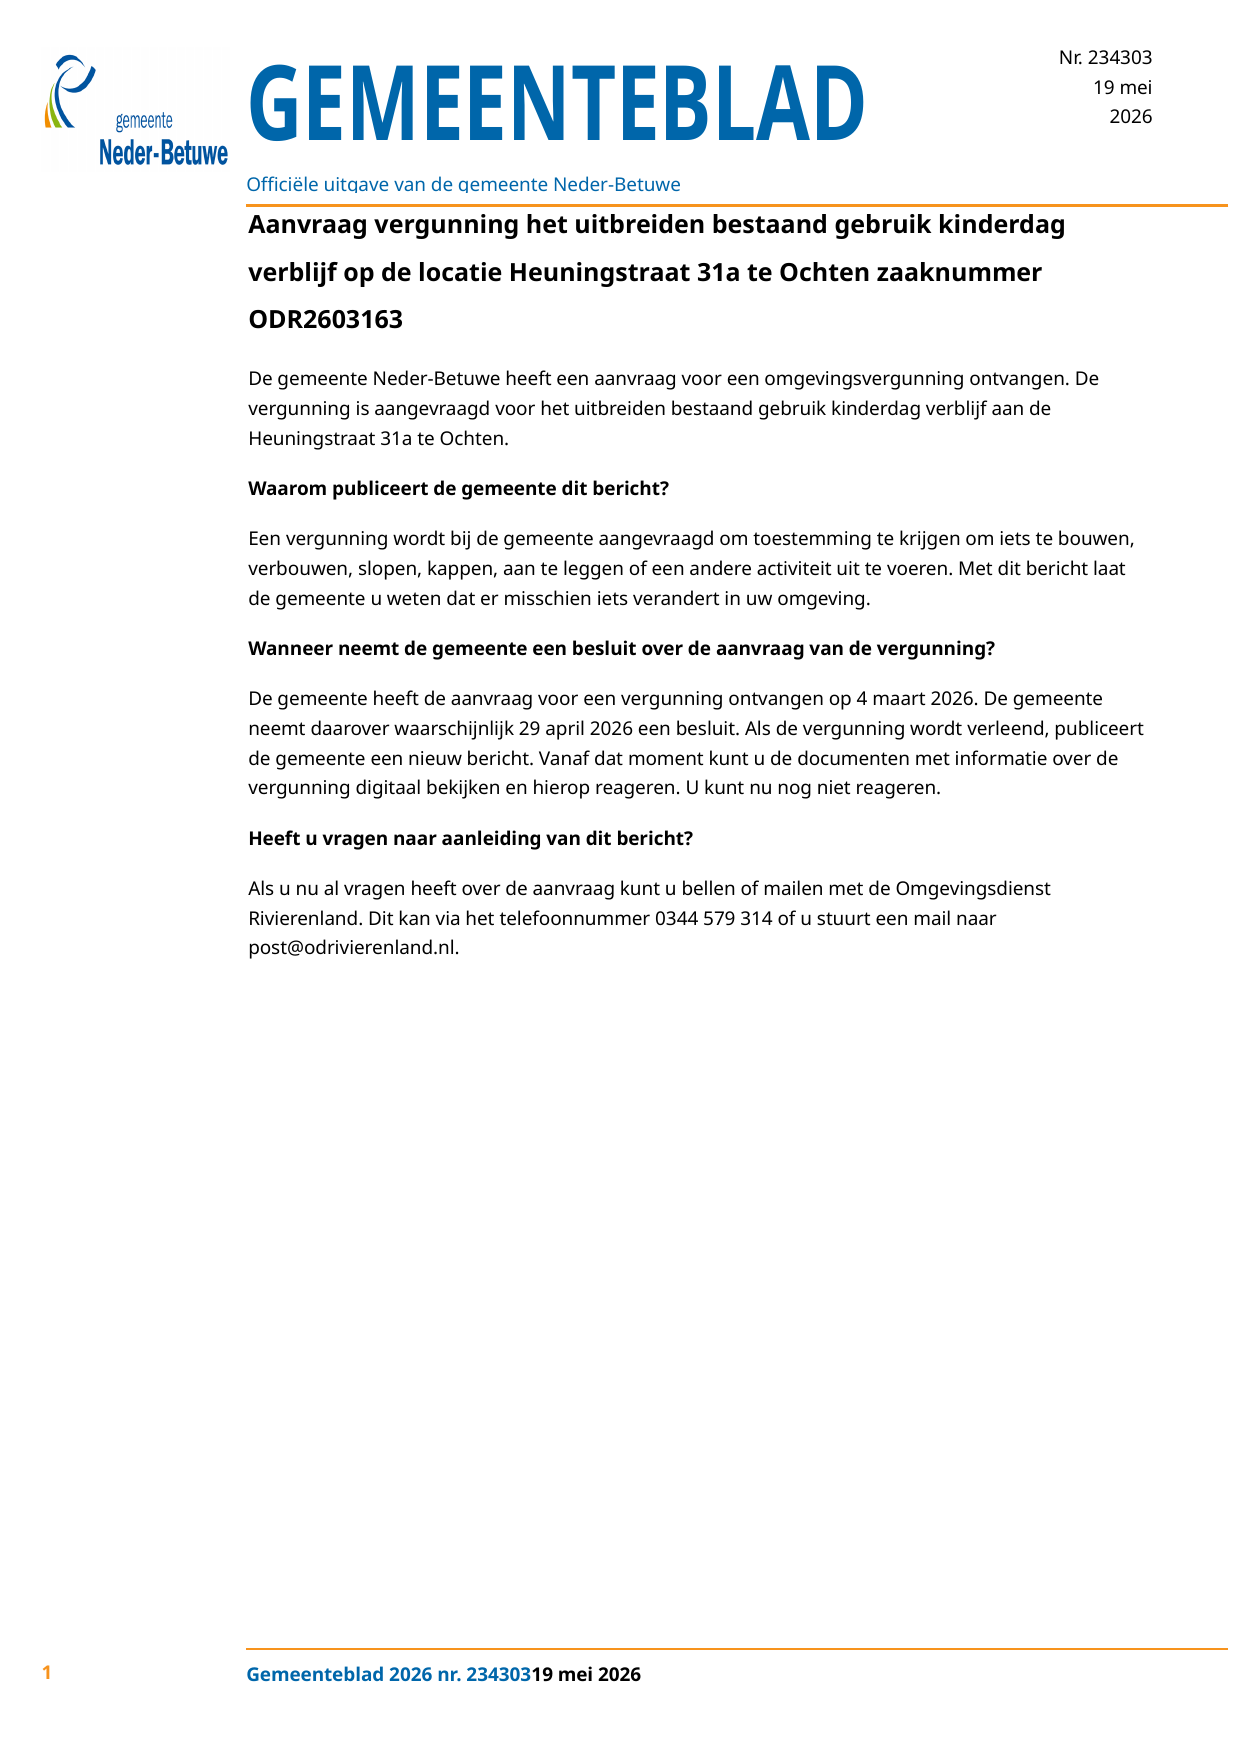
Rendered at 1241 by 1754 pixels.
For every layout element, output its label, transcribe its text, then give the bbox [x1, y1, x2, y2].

text Als u nu al vragen heeft over de aanvraag kunt u bellen of mailen met de Omgevingsdienst Rivierenland. Dit kan via het telefoonnummer 0344 579 314 of u stuurt een mail naar post@odrivierenland.nl. [248, 875, 1152, 960]
text Aanvraag vergunning het uitbreiden bestaand gebruik kinderdag verblijf op de locatie Heuningstraat 31a te Ochten zaaknummer ODR2603163 [248, 207, 1152, 336]
text De gemeente Neder-Betuwe heeft een aanvraag voor een omgevingsvergunning ontvangen. De vergunning is aangevraagd voor het uitbreiden bestaand gebruik kinderdag verblijf aan de Heuningstraat 31a te Ochten. [248, 366, 1152, 450]
text Wanneer neemt de gemeente een besluit over de aanvraag van de vergunning? [248, 635, 1152, 661]
text Heeft u vragen naar aanleiding van dit bericht? [248, 825, 1152, 850]
text De gemeente heeft de aanvraag voor een vergunning ontvangen op 4 maart 2026. De gemeente neemt daarover waarschijnlijk 29 april 2026 een besluit. Als de vergunning wordt verleend, publiceert de gemeente een nieuw bericht. Vanaf dat moment kunt u de documenten met informatie over de vergunning digitaal bekijken en hierop reageren. U kunt nu nog niet reageren. [248, 686, 1152, 800]
text Waarom publiceert de gemeente dit bericht? [248, 475, 1152, 501]
text Een vergunning wordt bij de gemeente aangevraagd om toestemming te krijgen om iets te bouwen, verbouwen, slopen, kappen, aan te leggen of een andere activiteit uit te voeren. Met dit bericht laat de gemeente u weten dat er misschien iets verandert in uw omgeving. [248, 526, 1152, 610]
picture [41, 47, 231, 172]
